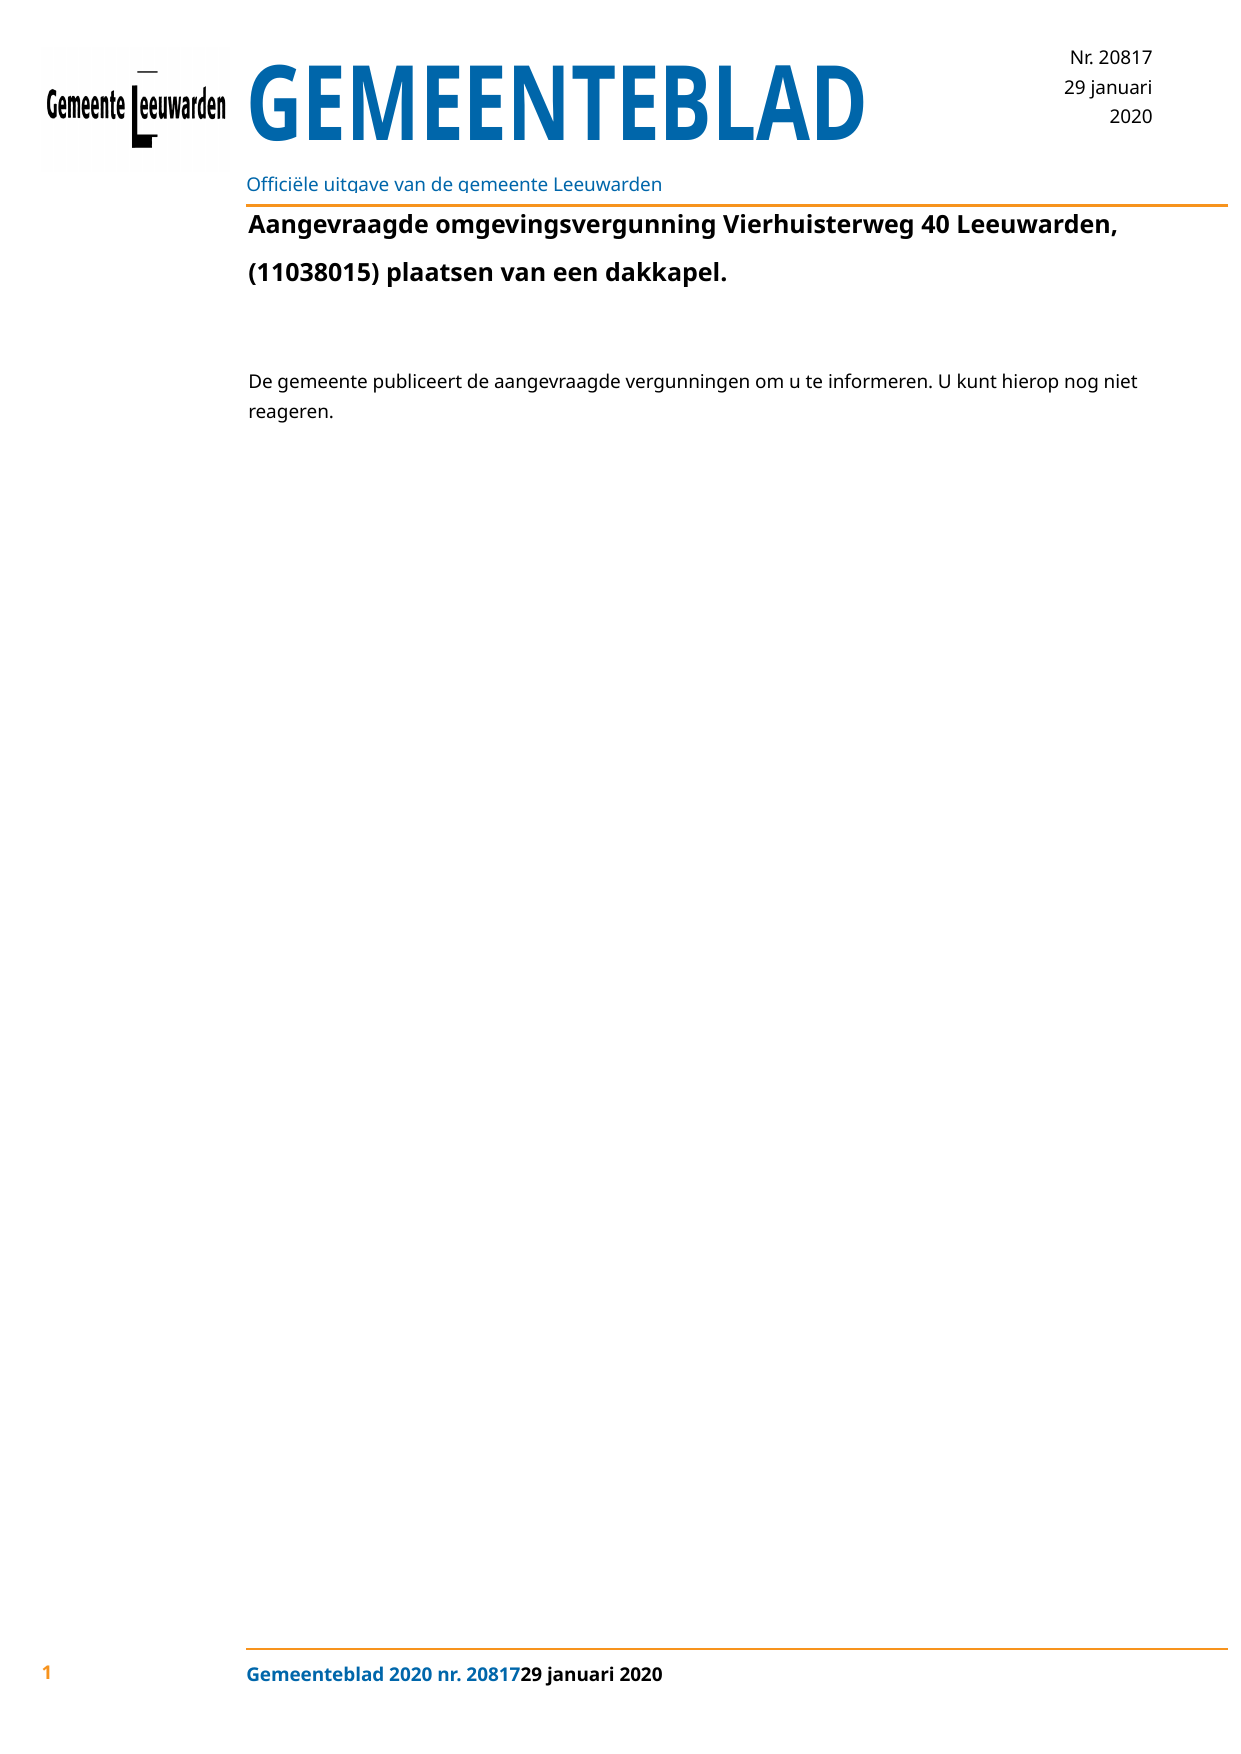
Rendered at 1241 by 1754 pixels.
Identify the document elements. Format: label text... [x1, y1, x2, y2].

text Aangevraagde omgevingsvergunning Vierhuisterweg 40 Leeuwarden, (11038015) plaatsen van een dakkapel. [248, 207, 1152, 288]
picture [41, 47, 231, 172]
text De gemeente publiceert de aangevraagde vergunningen om u te informeren. U kunt hierop nog niet reageren. [248, 368, 1152, 424]
